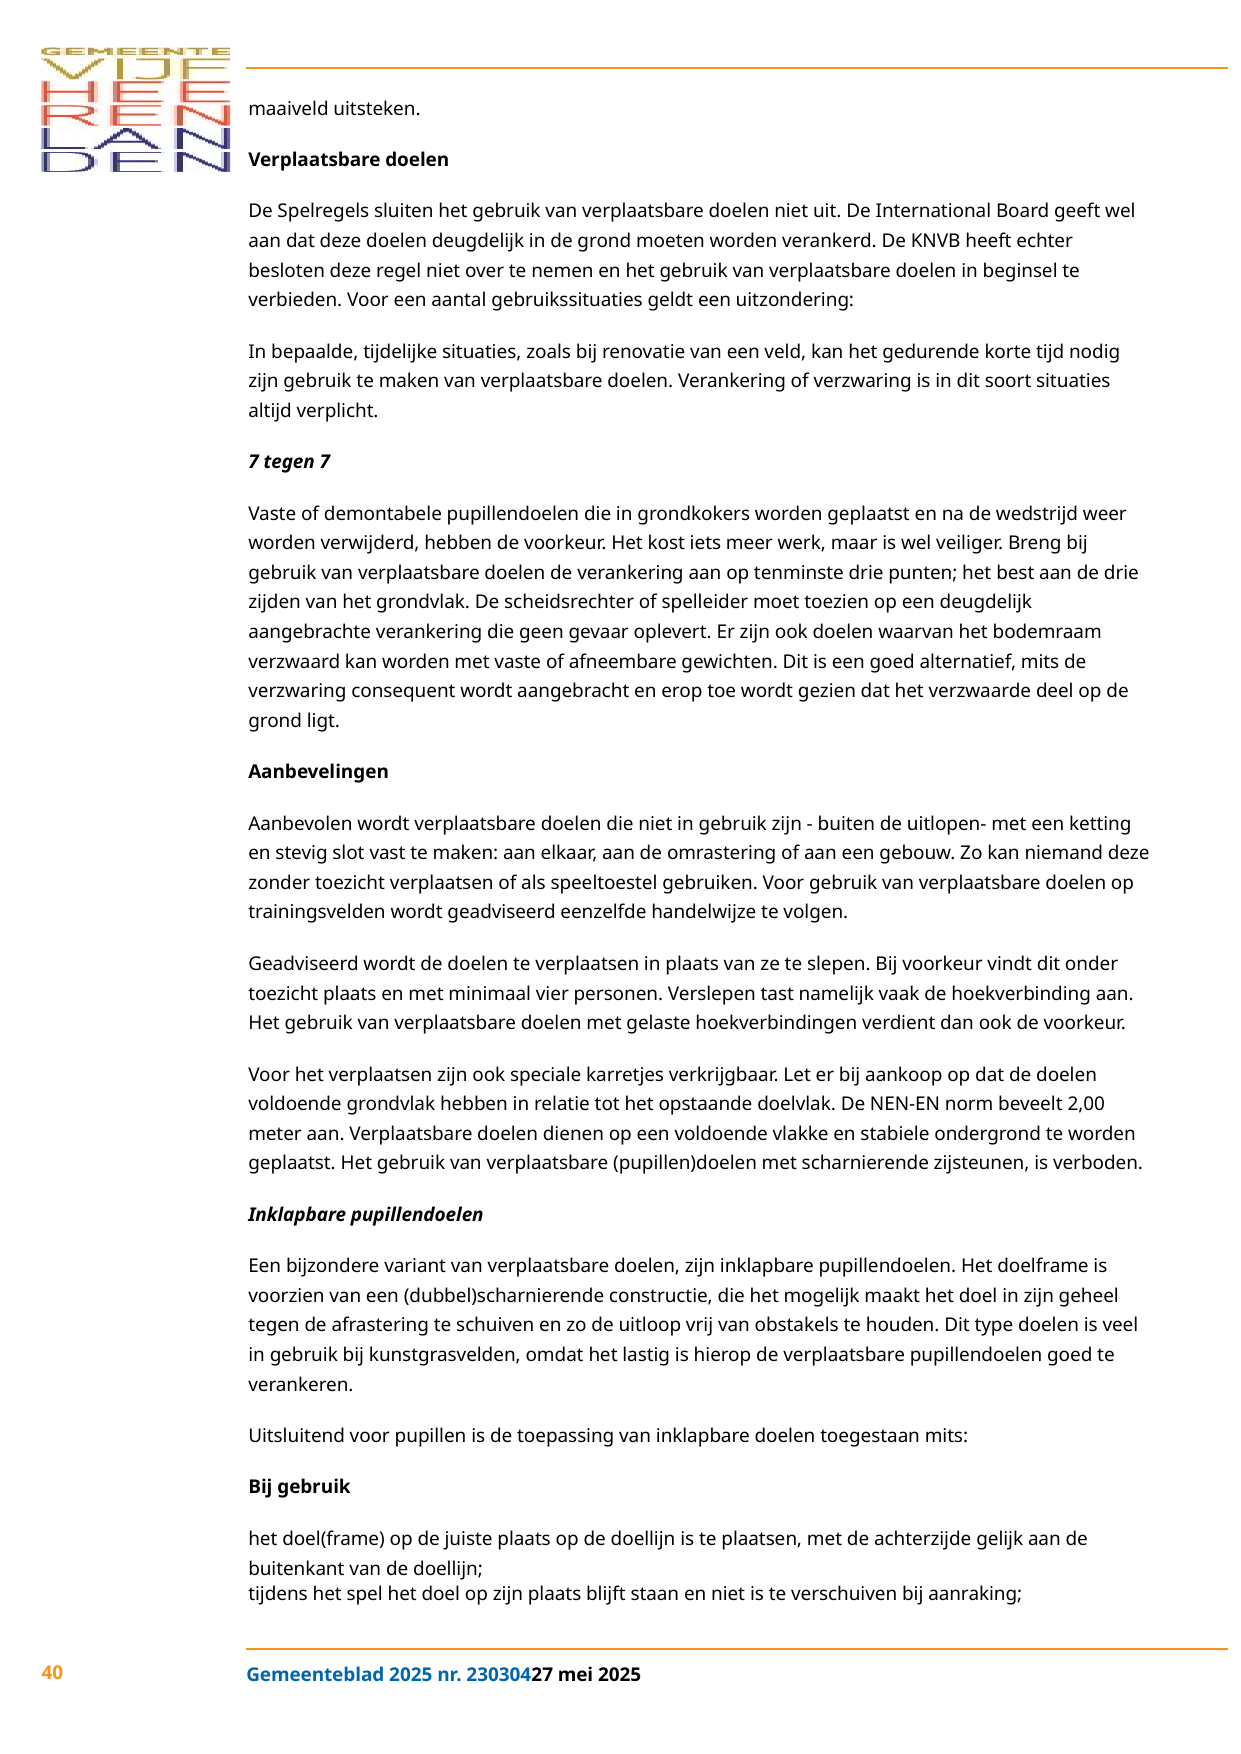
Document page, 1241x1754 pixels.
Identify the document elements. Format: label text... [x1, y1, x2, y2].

table_cell [248, 474, 1152, 500]
table_cell [248, 1035, 1152, 1061]
table_cell Een bijzondere variant van verplaatsbare doelen, zijn inklapbare pupillendoelen. Het doelframe is voorzien van een (dubbel)scharnierende constructie, die het mogelijk maakt het doel in zijn geheel tegen de afrastering te schuiven en zo de uitloop vrij van obstakels te houden. Dit type doelen is veel in gebruik bij kunstgrasvelden, omdat het lastig is hierop de verplaatsbare pupillendoelen goed te verankeren. [248, 1253, 1152, 1397]
table_cell 7 tegen 7 [248, 449, 1152, 474]
table_cell Aanbevelingen [248, 759, 1152, 784]
table_cell Voor het verplaatsen zijn ook speciale karretjes verkrijgbaar. Let er bij aankoop op dat de doelen voldoende grondvlak hebben in relatie tot het opstaande doelvlak. De NEN-EN norm beveelt 2,00 meter aan. Verplaatsbare doelen dienen op een voldoende vlakke en stabiele ondergrond te worden geplaatst. Het gebruik van verplaatsbare (pupillen)doelen met scharnierende zijsteunen, is verboden. [248, 1061, 1152, 1175]
table_cell [248, 1397, 1152, 1422]
table_cell Uitsluitend voor pupillen is de toepassing van inklapbare doelen toegestaan mits: [248, 1422, 1152, 1448]
table_cell [248, 172, 1152, 198]
table_cell [248, 121, 1152, 146]
table_cell tijdens het spel het doel op zijn plaats blijft staan en niet is te verschuiven bij aanraking; [248, 1581, 1152, 1606]
table_cell Verplaatsbare doelen [248, 146, 1152, 172]
table_cell [248, 925, 1152, 950]
table_cell [248, 1175, 1152, 1201]
table_cell Vaste of demontabele pupillendoelen die in grondkokers worden geplaatst en na de wedstrijd weer worden verwijderd, hebben de voorkeur. Het kost iets meer werk, maar is wel veiliger. Breng bij gebruik van verplaatsbare doelen de verankering aan op tenminste drie punten; het best aan de drie zijden van het grondvlak. De scheidsrechter of spelleider moet toezien op een deugdelijk aangebrachte verankering die geen gevaar oplevert. Er zijn ook doelen waarvan het bodemraam verzwaard kan worden met vaste of afneembare gewichten. Dit is een goed alternatief, mits de verzwaring consequent wordt aangebracht en erop toe wordt gezien dat het verzwaarde deel op de grond ligt. [248, 500, 1152, 733]
table_cell [248, 312, 1152, 338]
table_cell De Spelregels sluiten het gebruik van verplaatsbare doelen niet uit. De International Board geeft wel aan dat deze doelen deugdelijk in de grond moeten worden verankerd. De KNVB heeft echter besloten deze regel niet over te nemen en het gebruik van verplaatsbare doelen in beginsel te verbieden. Voor een aantal gebruikssituaties geldt een uitzondering: [248, 198, 1152, 312]
table_cell Geadviseerd wordt de doelen te verplaatsen in plaats van ze te slepen. Bij voorkeur vindt dit onder toezicht plaats en met minimaal vier personen. Verslepen tast namelijk vaak de hoekverbinding aan. Het gebruik van verplaatsbare doelen met gelaste hoekverbindingen verdient dan ook de voorkeur. [248, 950, 1152, 1035]
table_cell Bij gebruik [248, 1474, 1152, 1499]
table_cell [248, 733, 1152, 758]
table_cell [248, 784, 1152, 810]
table_cell maaiveld uitsteken. [248, 95, 1152, 121]
table_cell Inklapbare pupillendoelen [248, 1201, 1152, 1227]
table_cell In bepaalde, tijdelijke situaties, zoals bij renovatie van een veld, kan het gedurende korte tijd nodig zijn gebruik te maken van verplaatsbare doelen. Verankering of verzwaring is in dit soort situaties altijd verplicht. [248, 338, 1152, 423]
table_cell [248, 1500, 1152, 1525]
table_cell [248, 423, 1152, 448]
table_cell Aanbevolen wordt verplaatsbare doelen die niet in gebruik zijn - buiten de uitlopen- met een ketting en stevig slot vast te maken: aan elkaar, aan de omrastering of aan een gebouw. Zo kan niemand deze zonder toezicht verplaatsen of als speeltoestel gebruiken. Voor gebruik van verplaatsbare doelen op trainingsvelden wordt geadviseerd eenzelfde handelwijze te volgen. [248, 810, 1152, 924]
table_cell het doel(frame) op de juiste plaats op de doellijn is te plaatsen, met de achterzijde gelijk aan de buitenkant van de doellijn; [248, 1525, 1152, 1581]
table_cell [248, 1448, 1152, 1474]
picture [41, 47, 231, 172]
table_cell [248, 1227, 1152, 1252]
